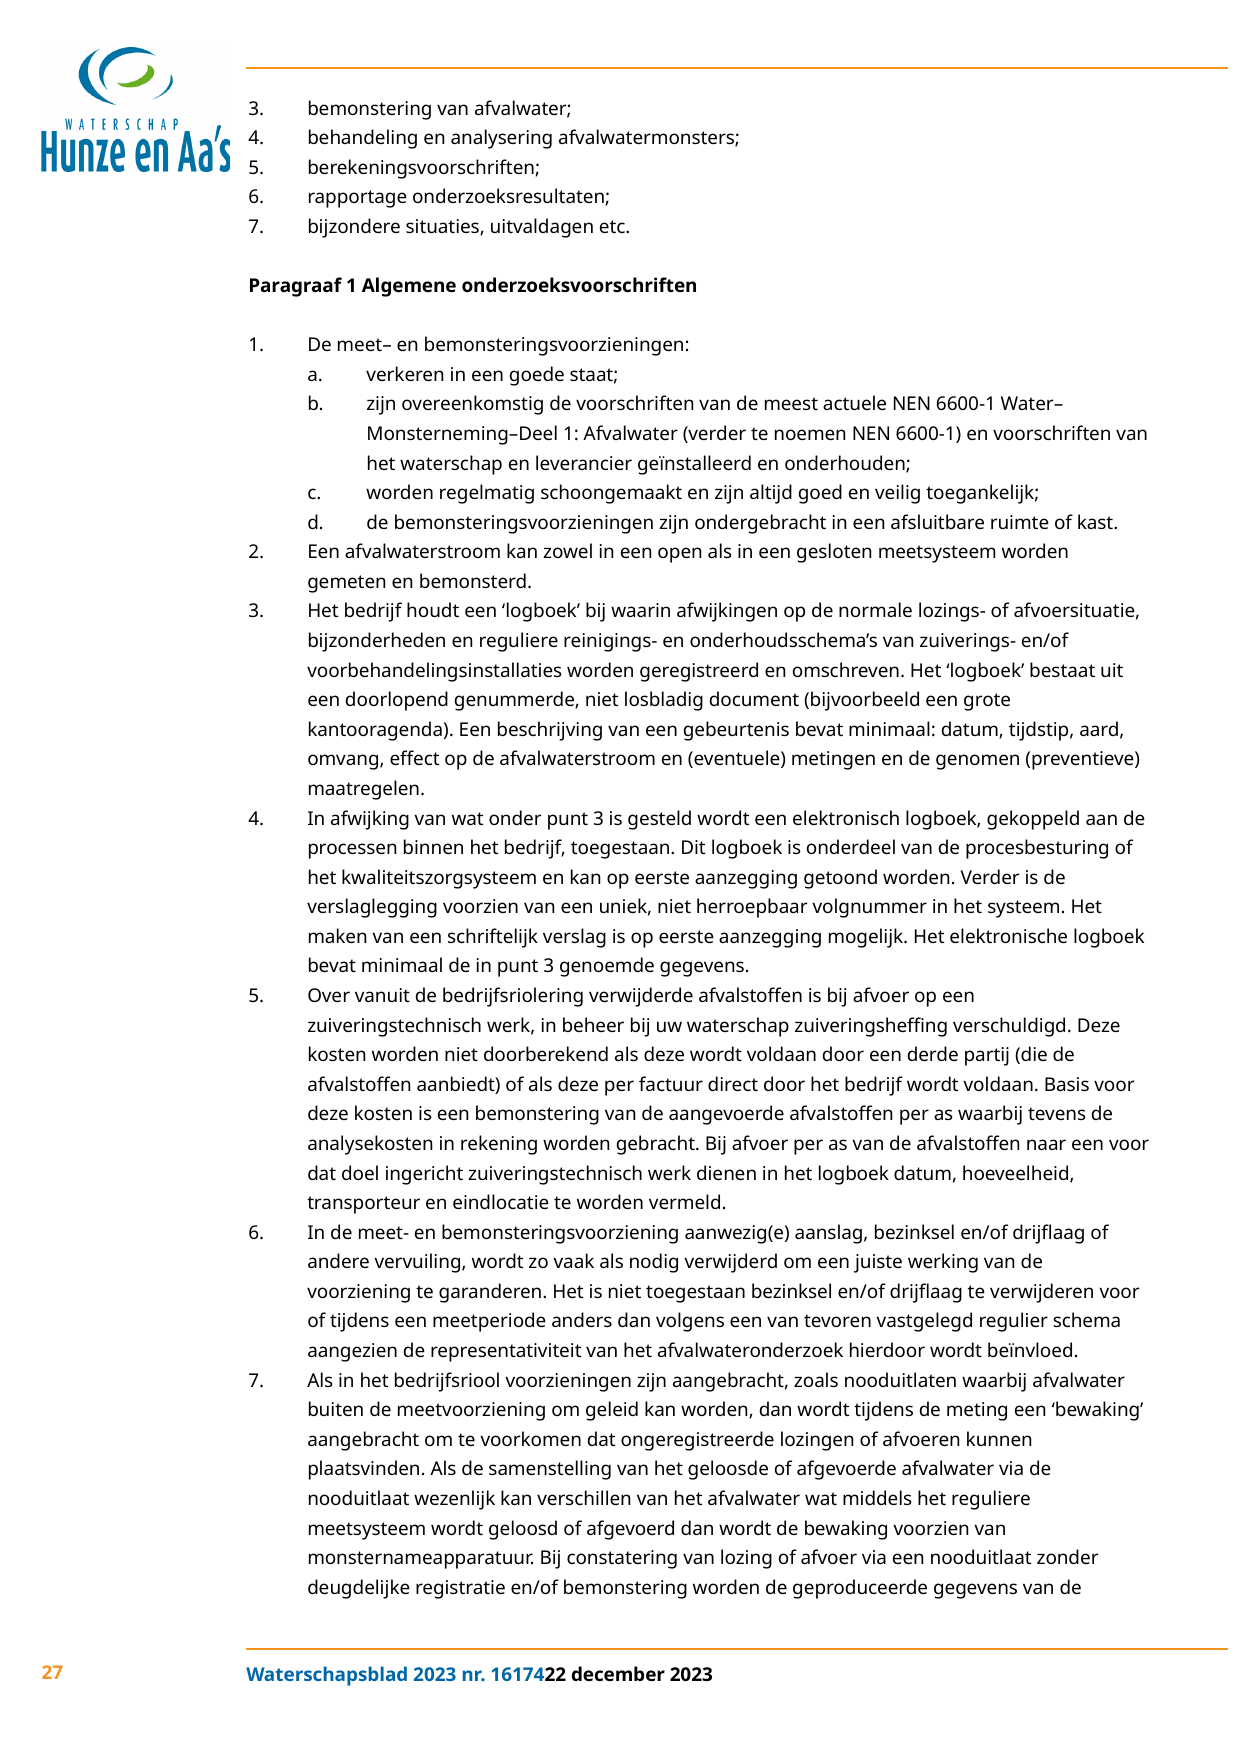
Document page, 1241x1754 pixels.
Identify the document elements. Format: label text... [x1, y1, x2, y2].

list Het bedrijf houdt een ‘logboek’ bij waarin afwijkingen op de normale lozings- of afvoersituatie, bijzonderheden en reguliere reinigings- en onderhoudsschema’s van zuiverings- en/of voorbehandelingsinstallaties worden geregistreerd en omschreven. Het ‘logboek’ bestaat uit een doorlopend genummerde, niet losbladig document (bijvoorbeeld een grote kantooragenda). Een beschrijving van een gebeurtenis bevat minimaal: datum, tijdstip, aard, omvang, effect op de afvalwaterstroom en (eventuele) metingen en de genomen (preventieve) maatregelen. [248, 598, 1152, 801]
list behandeling en analysering afvalwatermonsters; [248, 124, 1152, 150]
picture [183, 163, 191, 172]
list berekeningsvoorschriften; [248, 154, 1152, 180]
list zijn overeenkomstig de voorschriften van de meest actuele NEN 6600-1 Water–Monsterneming–Deel 1: Afvalwater (verder te noemen NEN 6600-1) en voorschriften van het waterschap en leverancier geïnstalleerd en onderhouden; [307, 391, 1152, 476]
list bijzondere situaties, uitvaldagen etc. [248, 213, 1152, 239]
list In afwijking van wat onder punt 3 is gesteld wordt een elektronisch logboek, gekoppeld aan de processen binnen het bedrijf, toegestaan. Dit logboek is onderdeel van de procesbesturing of het kwaliteitszorgsysteem en kan op eerste aanzegging getoond worden. Verder is de verslaglegging voorzien van een uniek, niet herroepbaar volgnummer in het systeem. Het maken van een schriftelijk verslag is op eerste aanzegging mogelijk. Het elektronische logboek bevat minimaal de in punt 3 genoemde gegevens. [248, 805, 1152, 978]
list rapportage onderzoeksresultaten; [248, 183, 1152, 209]
picture [41, 47, 231, 172]
list Als in het bedrijfsriool voorzieningen zijn aangebracht, zoals nooduitlaten waarbij afvalwater buiten de meetvoorziening om geleid kan worden, dan wordt tijdens de meting een ‘bewaking’ aangebracht om te voorkomen dat ongeregistreerde lozingen of afvoeren kunnen plaatsvinden. Als de samenstelling van het geloosde of afgevoerde afvalwater via de nooduitlaat wezenlijk kan verschillen van het afvalwater wat middels het reguliere meetsysteem wordt geloosd of afgevoerd dan wordt de bewaking voorzien van monsternameapparatuur. Bij constatering van lozing of afvoer via een nooduitlaat zonder deugdelijke registratie en/of bemonstering worden de geproduceerde gegevens van de [248, 1367, 1152, 1600]
list Over vanuit de bedrijfsriolering verwijderde afvalstoffen is bij afvoer op een zuiveringstechnisch werk, in beheer bij uw waterschap zuiveringsheffing verschuldigd. Deze kosten worden niet doorberekend als deze wordt voldaan door een derde partij (die de afvalstoffen aanbiedt) of als deze per factuur direct door het bedrijf wordt voldaan. Basis voor deze kosten is een bemonstering van de aangevoerde afvalstoffen per as waarbij tevens de analysekosten in rekening worden gebracht. Bij afvoer per as van de afvalstoffen naar een voor dat doel ingericht zuiveringstechnisch werk dienen in het logboek datum, hoeveelheid, transporteur en eindlocatie te worden vermeld. [248, 982, 1152, 1215]
list De meet– en bemonsteringsvoorzieningen: [248, 331, 1152, 357]
picture [47, 154, 51, 172]
list Een afvalwaterstroom kan zowel in een open als in een gesloten meetsysteem worden gemeten en bemonsterd. [248, 538, 1152, 594]
list worden regelmatig schoongemaakt en zijn altijd goed en veilig toegankelijk; [307, 479, 1152, 505]
list verkeren in een goede staat; [307, 361, 1152, 387]
list In de meet- en bemonsteringsvoorziening aanwezig(e) aanslag, bezinksel en/of drijflaag of andere vervuiling, wordt zo vaak als nodig verwijderd om een juiste werking van de voorziening te garanderen. Het is niet toegestaan bezinksel en/of drijflaag te verwijderen voor of tijdens een meetperiode anders dan volgens een van tevoren vastgelegd regulier schema aangezien de representativiteit van het afvalwateronderzoek hierdoor wordt beïnvloed. [248, 1219, 1152, 1363]
list de bemonsteringsvoorzieningen zijn ondergebracht in een afsluitbare ruimte of kast. [307, 509, 1152, 535]
text Paragraaf 1 Algemene onderzoeksvoorschriften [248, 272, 1152, 298]
picture [226, 145, 231, 156]
list bemonstering van afvalwater; [248, 95, 1152, 121]
